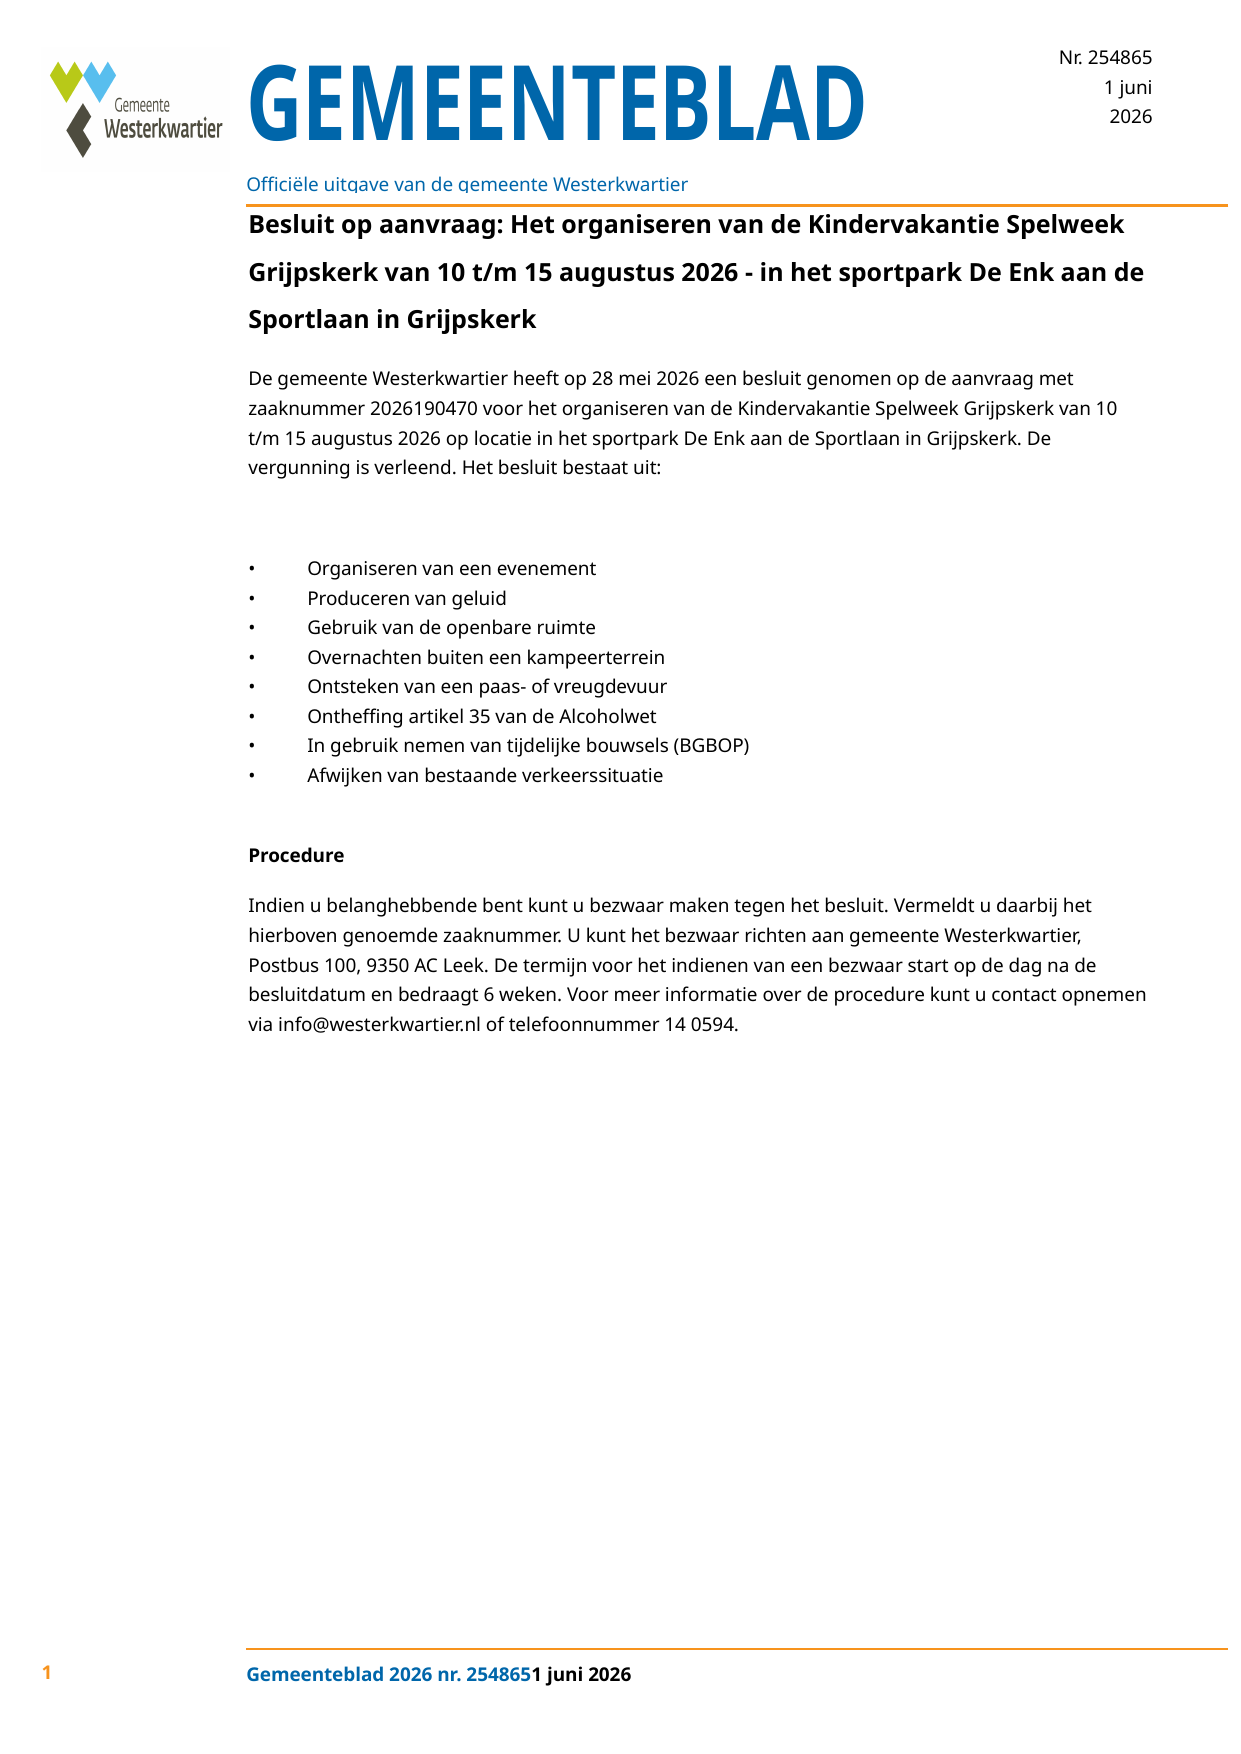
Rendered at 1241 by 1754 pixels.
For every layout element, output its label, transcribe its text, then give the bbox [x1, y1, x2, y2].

list Overnachten buiten een kampeerterrein [248, 644, 1152, 669]
list Afwijken van bestaande verkeerssituatie [248, 762, 1152, 788]
text Indien u belanghebbende bent kunt u bezwaar maken tegen het besluit. Vermeldt u daarbij het hierboven genoemde zaaknummer. U kunt het bezwaar richten aan gemeente Westerkwartier, Postbus 100, 9350 AC Leek. De termijn voor het indienen van een bezwaar start op de dag na de besluitdatum en bedraagt 6 weken. Voor meer informatie over de procedure kunt u contact opnemen via info@westerkwartier.nl of telefoonnummer 14 0594. [248, 893, 1152, 1037]
list Organiseren van een evenement [248, 555, 1152, 581]
list Gebruik van de openbare ruimte [248, 614, 1152, 640]
picture [41, 47, 231, 172]
text De gemeente Westerkwartier heeft op 28 mei 2026 een besluit genomen op de aanvraag met zaaknummer 2026190470 voor het organiseren van de Kindervakantie Spelweek Grijpskerk van 10 t/m 15 augustus 2026 op locatie in het sportpark De Enk aan de Sportlaan in Grijpskerk. De vergunning is verleend. Het besluit bestaat uit: [248, 366, 1152, 480]
list In gebruik nemen van tijdelijke bouwsels (BGBOP) [248, 733, 1152, 758]
list Produceren van geluid [248, 585, 1152, 610]
text Besluit op aanvraag: Het organiseren van de Kindervakantie Spelweek Grijpskerk van 10 t/m 15 augustus 2026 - in het sportpark De Enk aan de Sportlaan in Grijpskerk [248, 207, 1152, 336]
list Ontheffing artikel 35 van de Alcoholwet [248, 703, 1152, 729]
text Procedure [248, 842, 1152, 868]
list Ontsteken van een paas- of vreugdevuur [248, 673, 1152, 699]
